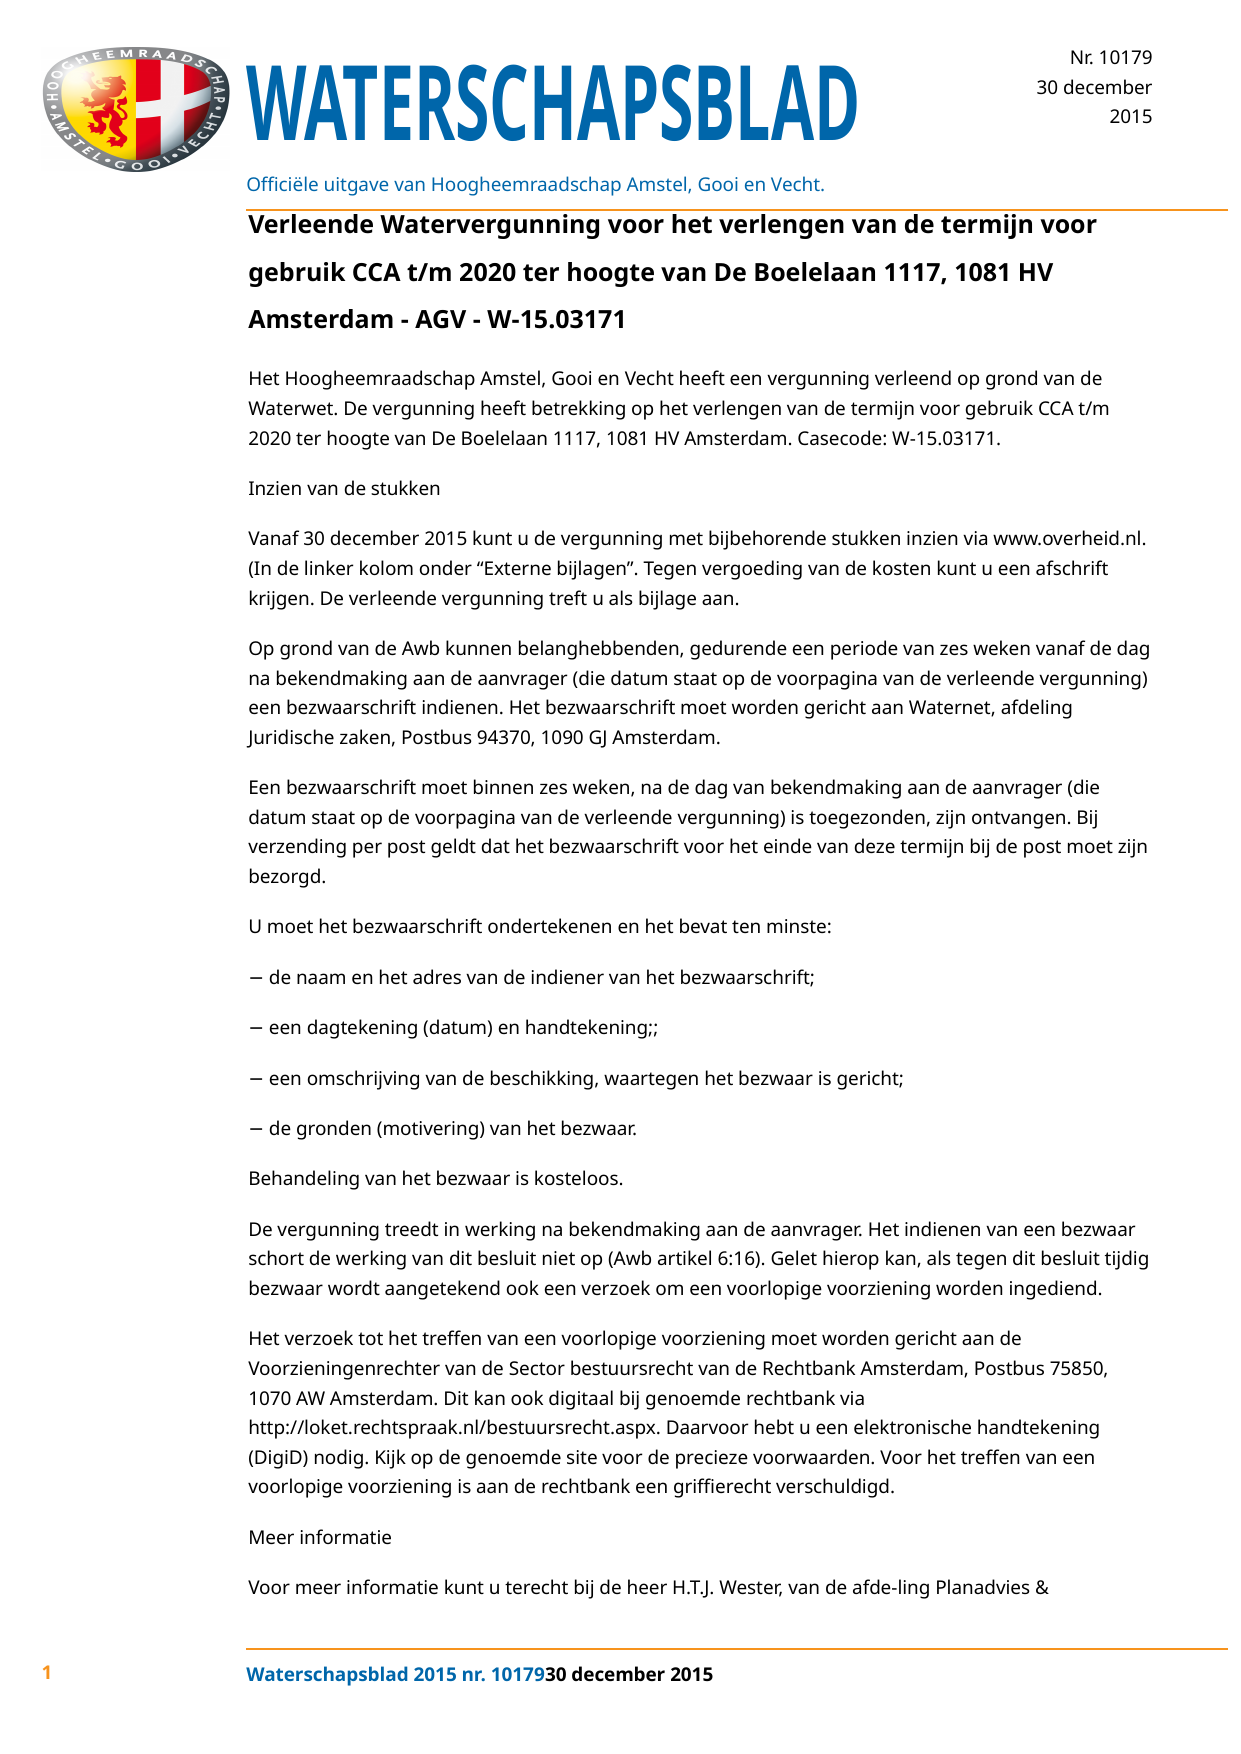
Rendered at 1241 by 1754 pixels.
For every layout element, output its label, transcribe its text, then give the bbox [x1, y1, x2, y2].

text − een omschrijving van de beschikking, waartegen het bezwaar is gericht; [248, 1065, 1152, 1090]
text − de gronden (motivering) van het bezwaar. [248, 1115, 1152, 1141]
text Meer informatie [248, 1524, 1152, 1549]
text Het Hoogheemraadschap Amstel, Gooi en Vecht heeft een vergunning verleend op grond van de Waterwet. De vergunning heeft betrekking op het verlengen van de termijn voor gebruik CCA t/m 2020 ter hoogte van De Boelelaan 1117, 1081 HV Amsterdam. Casecode: W-15.03171. [248, 366, 1152, 450]
text Verleende Watervergunning voor het verlengen van de termijn voor gebruik CCA t/m 2020 ter hoogte van De Boelelaan 1117, 1081 HV Amsterdam - AGV - W-15.03171 [248, 211, 1152, 336]
text Behandeling van het bezwaar is kosteloos. [248, 1166, 1152, 1191]
picture [41, 47, 231, 172]
text − een dagtekening (datum) en handtekening;; [248, 1014, 1152, 1040]
text Voor meer informatie kunt u terecht bij de heer H.T.J. Wester, van de afde-ling Planadvies & [248, 1574, 1152, 1600]
text − de naam en het adres van de indiener van het bezwaarschrift; [248, 964, 1152, 989]
text Inzien van de stukken [248, 475, 1152, 501]
text Het verzoek tot het treffen van een voorlopige voorziening moet worden gericht aan de Voorzieningenrechter van de Sector bestuursrecht van de Rechtbank Amsterdam, Postbus 75850, 1070 AW Amsterdam. Dit kan ook digitaal bij genoemde rechtbank via http://loket.rechtspraak.nl/bestuursrecht.aspx. Daarvoor hebt u een elektronische handtekening (DigiD) nodig. Kijk op de genoemde site voor de precieze voorwaarden. Voor het treffen van een voorlopige voorziening is aan de rechtbank een griffierecht verschuldigd. [248, 1326, 1152, 1499]
text De vergunning treedt in werking na bekendmaking aan de aanvrager. Het indienen van een bezwaar schort de werking van dit besluit niet op (Awb artikel 6:16). Gelet hierop kan, als tegen dit besluit tijdig bezwaar wordt aangetekend ook een verzoek om een voorlopige voorziening worden ingediend. [248, 1216, 1152, 1301]
text U moet het bezwaarschrift ondertekenen en het bevat ten minste: [248, 913, 1152, 939]
text Een bezwaarschrift moet binnen zes weken, na de dag van bekendmaking aan de aanvrager (die datum staat op de voorpagina van de verleende vergunning) is toegezonden, zijn ontvangen. Bij verzending per post geldt dat het bezwaarschrift voor het einde van deze termijn bij de post moet zijn bezorgd. [248, 774, 1152, 889]
text Vanaf 30 december 2015 kunt u de vergunning met bijbehorende stukken inzien via www.overheid.nl. (In de linker kolom onder “Externe bijlagen”. Tegen vergoeding van de kosten kunt u een afschrift krijgen. De verleende vergunning treft u als bijlage aan. [248, 526, 1152, 610]
text Op grond van de Awb kunnen belanghebbenden, gedurende een periode van zes weken vanaf de dag na bekendmaking aan de aanvrager (die datum staat op de voorpagina van de verleende vergunning) een bezwaarschrift indienen. Het bezwaarschrift moet worden gericht aan Waternet, afdeling Juridische zaken, Postbus 94370, 1090 GJ Amsterdam. [248, 635, 1152, 749]
